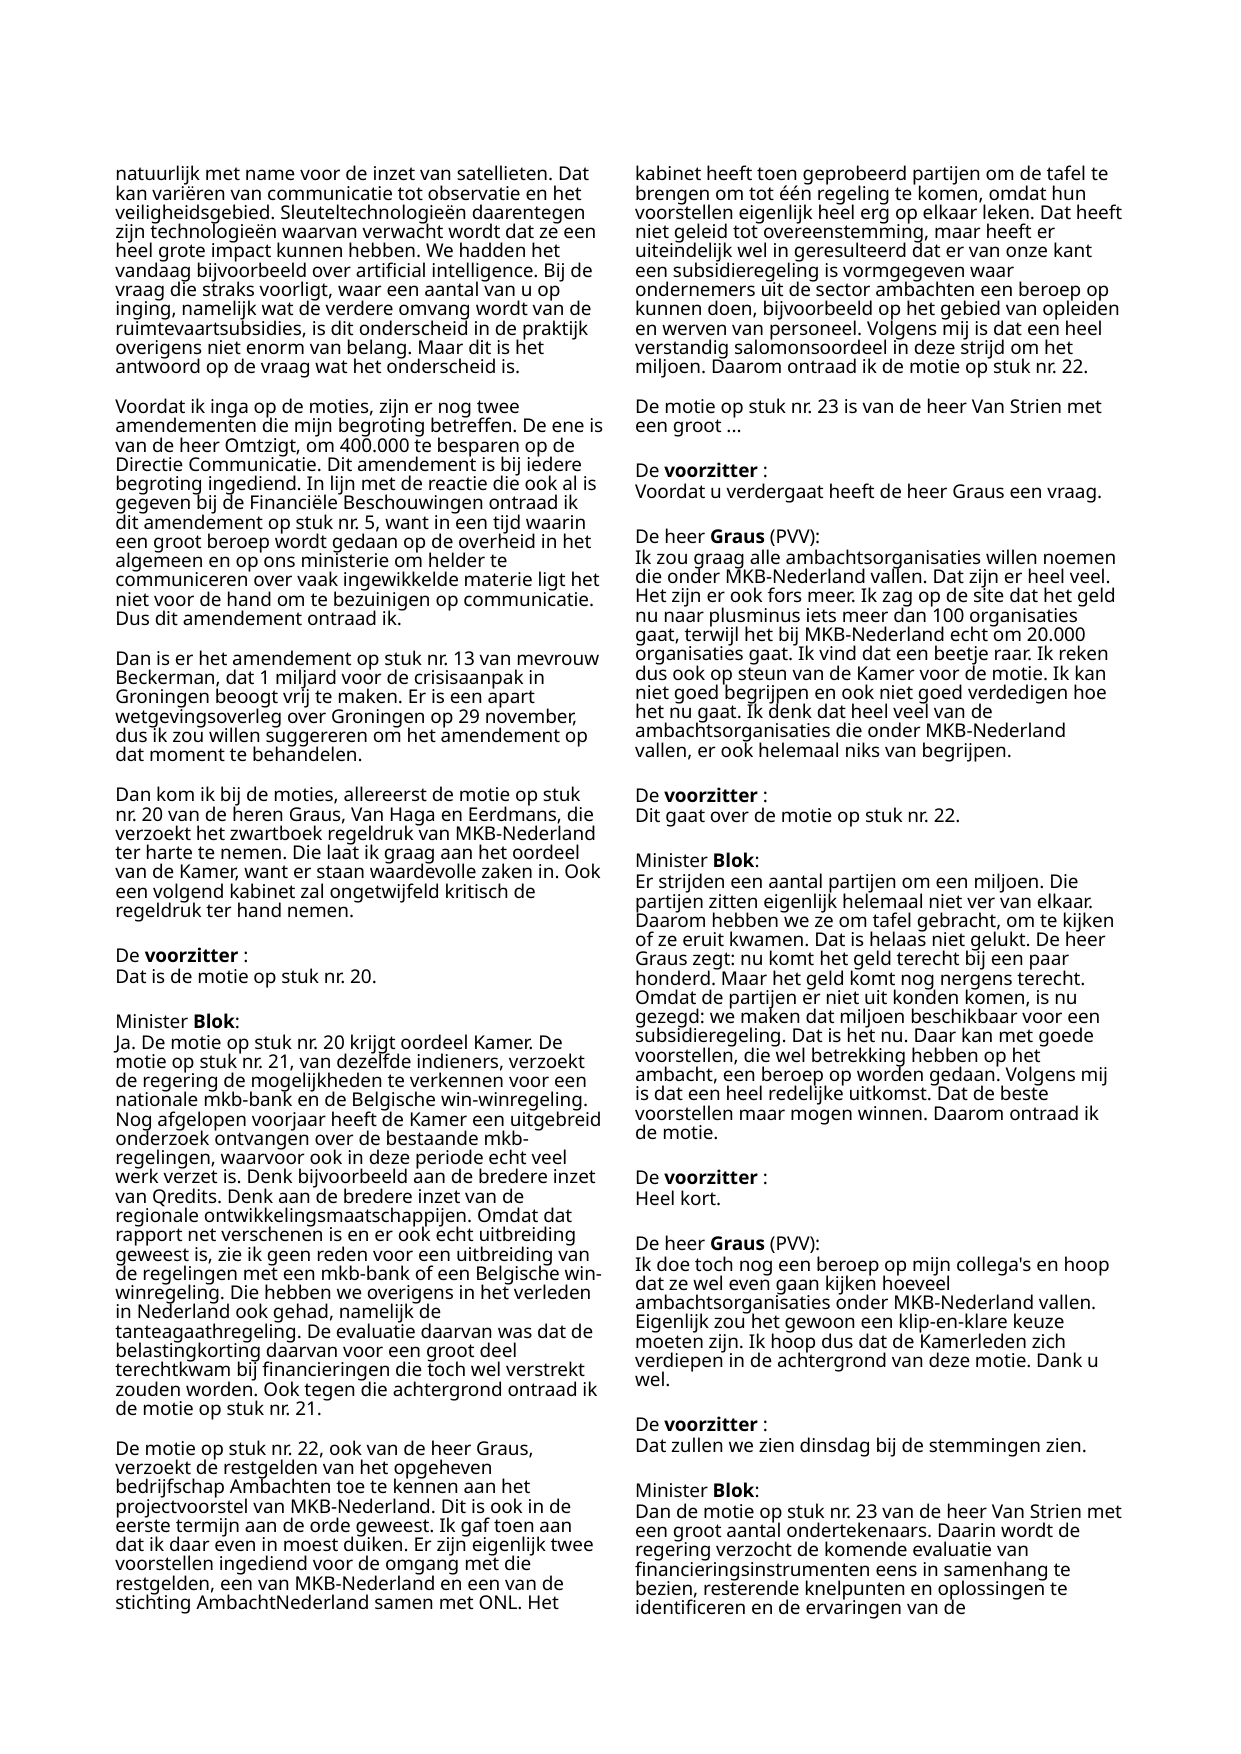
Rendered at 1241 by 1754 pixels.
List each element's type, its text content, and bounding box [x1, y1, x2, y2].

text Dan de motie op stuk nr. 23 van de heer Van Strien met een groot aantal ondertekenaars. Daarin wordt de regering verzocht de komende evaluatie van financieringsinstrumenten eens in samenhang te bezien, resterende knelpunten en oplossingen te identificeren en de ervaringen van de [635, 1503, 1125, 1618]
text De voorzitter : [635, 1164, 1125, 1190]
text Dat is de motie op stuk nr. 20. [115, 968, 605, 987]
text Ik zou graag alle ambachtsorganisaties willen noemen die onder MKB-Nederland vallen. Dat zijn er heel veel. Het zijn er ook fors meer. Ik zag op de site dat het geld nu naar plusminus iets meer dan 100 organisaties gaat, terwijl het bij MKB-Nederland echt om 20.000 organisaties gaat. Ik vind dat een beetje raar. Ik reken dus ook op steun van de Kamer voor de motie. Ik kan niet goed begrijpen en ook niet goed verdedigen hoe het nu gaat. Ik denk dat heel veel van de ambachtsorganisaties die onder MKB-Nederland vallen, er ook helemaal niks van begrijpen. [635, 549, 1125, 761]
text De motie op stuk nr. 23 is van de heer Van Strien met een groot ... [635, 398, 1125, 437]
text Ik doe toch nog een beroep op mijn collega's en hoop dat ze wel even gaan kijken hoeveel ambachtsorganisaties onder MKB-Nederland vallen. Eigenlijk zou het gewoon een klip-en-klare keuze moeten zijn. Ik hoop dus dat de Kamerleden zich verdiepen in de achtergrond van deze motie. Dank u wel. [635, 1256, 1125, 1390]
text Minister Blok: [635, 1477, 1125, 1503]
text Er strijden een aantal partijen om een miljoen. Die partijen zitten eigenlijk helemaal niet ver van elkaar. Daarom hebben we ze om tafel gebracht, om te kijken of ze eruit kwamen. Dat is helaas niet gelukt. De heer Graus zegt: nu komt het geld terecht bij een paar honderd. Maar het geld komt nog nergens terecht. Omdat de partijen er niet uit konden komen, is nu gezegd: we maken dat miljoen beschikbaar voor een subsidieregeling. Dat is het nu. Daar kan met goede voorstellen, die wel betrekking hebben op het ambacht, een beroep op worden gedaan. Volgens mij is dat een heel redelijke uitkomst. Dat de beste voorstellen maar mogen winnen. Daarom ontraad ik de motie. [635, 873, 1125, 1143]
text Dan kom ik bij de moties, allereerst de motie op stuk nr. 20 van de heren Graus, Van Haga en Eerdmans, die verzoekt het zwartboek regeldruk van MKB-Nederland ter harte te nemen. Die laat ik graag aan het oordeel van de Kamer, want er staan waardevolle zaken in. Ook een volgend kabinet zal ongetwijfeld kritisch de regeldruk ter hand nemen. [115, 786, 605, 921]
text natuurlijk met name voor de inzet van satellieten. Dat kan variëren van communicatie tot observatie en het veiligheidsgebied. Sleuteltechnologieën daarentegen zijn technologieën waarvan verwacht wordt dat ze een heel grote impact kunnen hebben. We hadden het vandaag bijvoorbeeld over artificial intelligence. Bij de vraag die straks voorligt, waar een aantal van u op inging, namelijk wat de verdere omvang wordt van de ruimtevaartsubsidies, is dit onderscheid in de praktijk overigens niet enorm van belang. Maar dit is het antwoord op de vraag wat het onderscheid is. [115, 165, 605, 377]
text Dan is er het amendement op stuk nr. 13 van mevrouw Beckerman, dat 1 miljard voor de crisisaanpak in Groningen beoogt vrij te maken. Er is een apart wetgevingsoverleg over Groningen op 29 november, dus ik zou willen suggereren om het amendement op dat moment te behandelen. [115, 650, 605, 766]
text De voorzitter : [635, 457, 1125, 483]
text Ja. De motie op stuk nr. 20 krijgt oordeel Kamer. De motie op stuk nr. 21, van dezelfde indieners, verzoekt de regering de mogelijkheden te verkennen voor een nationale mkb-bank en de Belgische win-winregeling. Nog afgelopen voorjaar heeft de Kamer een uitgebreid onderzoek ontvangen over de bestaande mkb-regelingen, waarvoor ook in deze periode echt veel werk verzet is. Denk bijvoorbeeld aan de bredere inzet van Qredits. Denk aan de bredere inzet van de regionale ontwikkelingsmaatschappijen. Omdat dat rapport net verschenen is en er ook echt uitbreiding geweest is, zie ik geen reden voor een uitbreiding van de regelingen met een mkb-bank of een Belgische win-winregeling. Die hebben we overigens in het verleden in Nederland ook gehad, namelijk de tanteagaathregeling. De evaluatie daarvan was dat de belastingkorting daarvan voor een groot deel terechtkwam bij financieringen die toch wel verstrekt zouden worden. Ook tegen die achtergrond ontraad ik de motie op stuk nr. 21. [115, 1034, 605, 1419]
text De voorzitter : [115, 942, 605, 968]
text Voordat u verdergaat heeft de heer Graus een vraag. [635, 483, 1125, 502]
text Dit gaat over de motie op stuk nr. 22. [635, 807, 1125, 827]
text Voordat ik inga op de moties, zijn er nog twee amendementen die mijn begroting betreffen. De ene is van de heer Omtzigt, om 400.000 te besparen op de Directie Communicatie. Dit amendement is bij iedere begroting ingediend. In lijn met de reactie die ook al is gegeven bij de Financiële Beschouwingen ontraad ik dit amendement op stuk nr. 5, want in een tijd waarin een groot beroep wordt gedaan op de overheid in het algemeen en op ons ministerie om helder te communiceren over vaak ingewikkelde materie ligt het niet voor de hand om te bezuinigen op communicatie. Dus dit amendement ontraad ik. [115, 398, 605, 629]
text De heer Graus (PVV): [635, 1230, 1125, 1256]
text De motie op stuk nr. 22, ook van de heer Graus, verzoekt de restgelden van het opgeheven bedrijfschap Ambachten toe te kennen aan het projectvoorstel van MKB-Nederland. Dit is ook in de eerste termijn aan de orde geweest. Ik gaf toen aan dat ik daar even in moest duiken. Er zijn eigenlijk twee voorstellen ingediend voor de omgang met die restgelden, een van MKB-Nederland en een van de stichting AmbachtNederland samen met ONL. Het [115, 1440, 605, 1613]
text De voorzitter : [635, 782, 1125, 807]
text kabinet heeft toen geprobeerd partijen om de tafel te brengen om tot één regeling te komen, omdat hun voorstellen eigenlijk heel erg op elkaar leken. Dat heeft niet geleid tot overeenstemming, maar heeft er uiteindelijk wel in geresulteerd dat er van onze kant een subsidieregeling is vormgegeven waar ondernemers uit de sector ambachten een beroep op kunnen doen, bijvoorbeeld op het gebied van opleiden en werven van personeel. Volgens mij is dat een heel verstandig salomonsoordeel in deze strijd om het miljoen. Daarom ontraad ik de motie op stuk nr. 22. [635, 165, 1125, 377]
text De heer Graus (PVV): [635, 523, 1125, 549]
text Minister Blok: [115, 1008, 605, 1034]
text Heel kort. [635, 1190, 1125, 1209]
text Minister Blok: [635, 848, 1125, 873]
text De voorzitter : [635, 1411, 1125, 1437]
text Dat zullen we zien dinsdag bij de stemmingen zien. [635, 1437, 1125, 1456]
